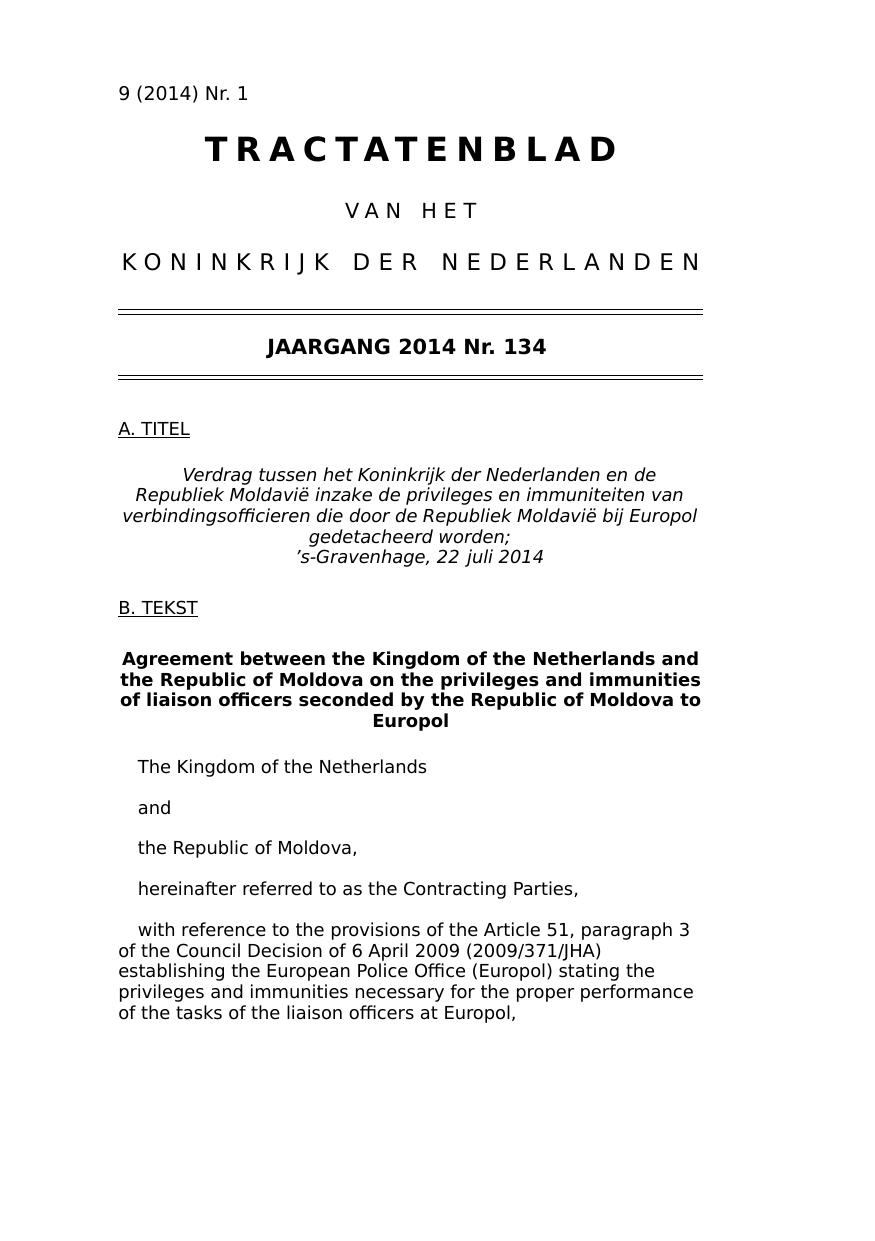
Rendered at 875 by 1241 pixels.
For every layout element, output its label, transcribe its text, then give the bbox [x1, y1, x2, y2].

text The Kingdom of the Netherlands [118, 757, 703, 777]
text the Republic of Moldova, [118, 838, 703, 859]
text and [118, 797, 703, 818]
text KONINKRIJK DER NEDERLANDEN [118, 249, 703, 276]
text Verdrag tussen het Koninkrijk der Nederlanden en de Republiek Moldavië inzake de privileges en immuniteiten van verbindingsofficieren die door de Republiek Moldavië bij Europol gedetacheerd worden; [118, 464, 703, 547]
subtitle Agreement between the Kingdom of the Netherlands and the Republic of Moldova on the privileges and immunities of liaison officers seconded by the Republic of Moldova to Europol [118, 649, 703, 732]
text 9 (2014) Nr. 1 [118, 83, 703, 105]
text hereinafter referred to as the Contracting Parties, [118, 879, 703, 900]
text TRACTATENBLAD [118, 130, 703, 169]
text with reference to the provisions of the Article 51, paragraph 3 of the Council Decision of 6 April 2009 (2009/371/JHA) establishing the European Police Office (Europol) stating the privileges and immunities necessary for the proper performance of the tasks of the liaison officers at Europol, [118, 920, 703, 1023]
subtitle B. TEKST [118, 598, 703, 619]
text ’s-Gravenhage, 22 juli 2014 [118, 547, 703, 568]
text VAN HET [118, 199, 703, 223]
subtitle A. TITEL [118, 419, 703, 439]
text JAARGANG 2014 Nr. 134 [118, 335, 703, 359]
